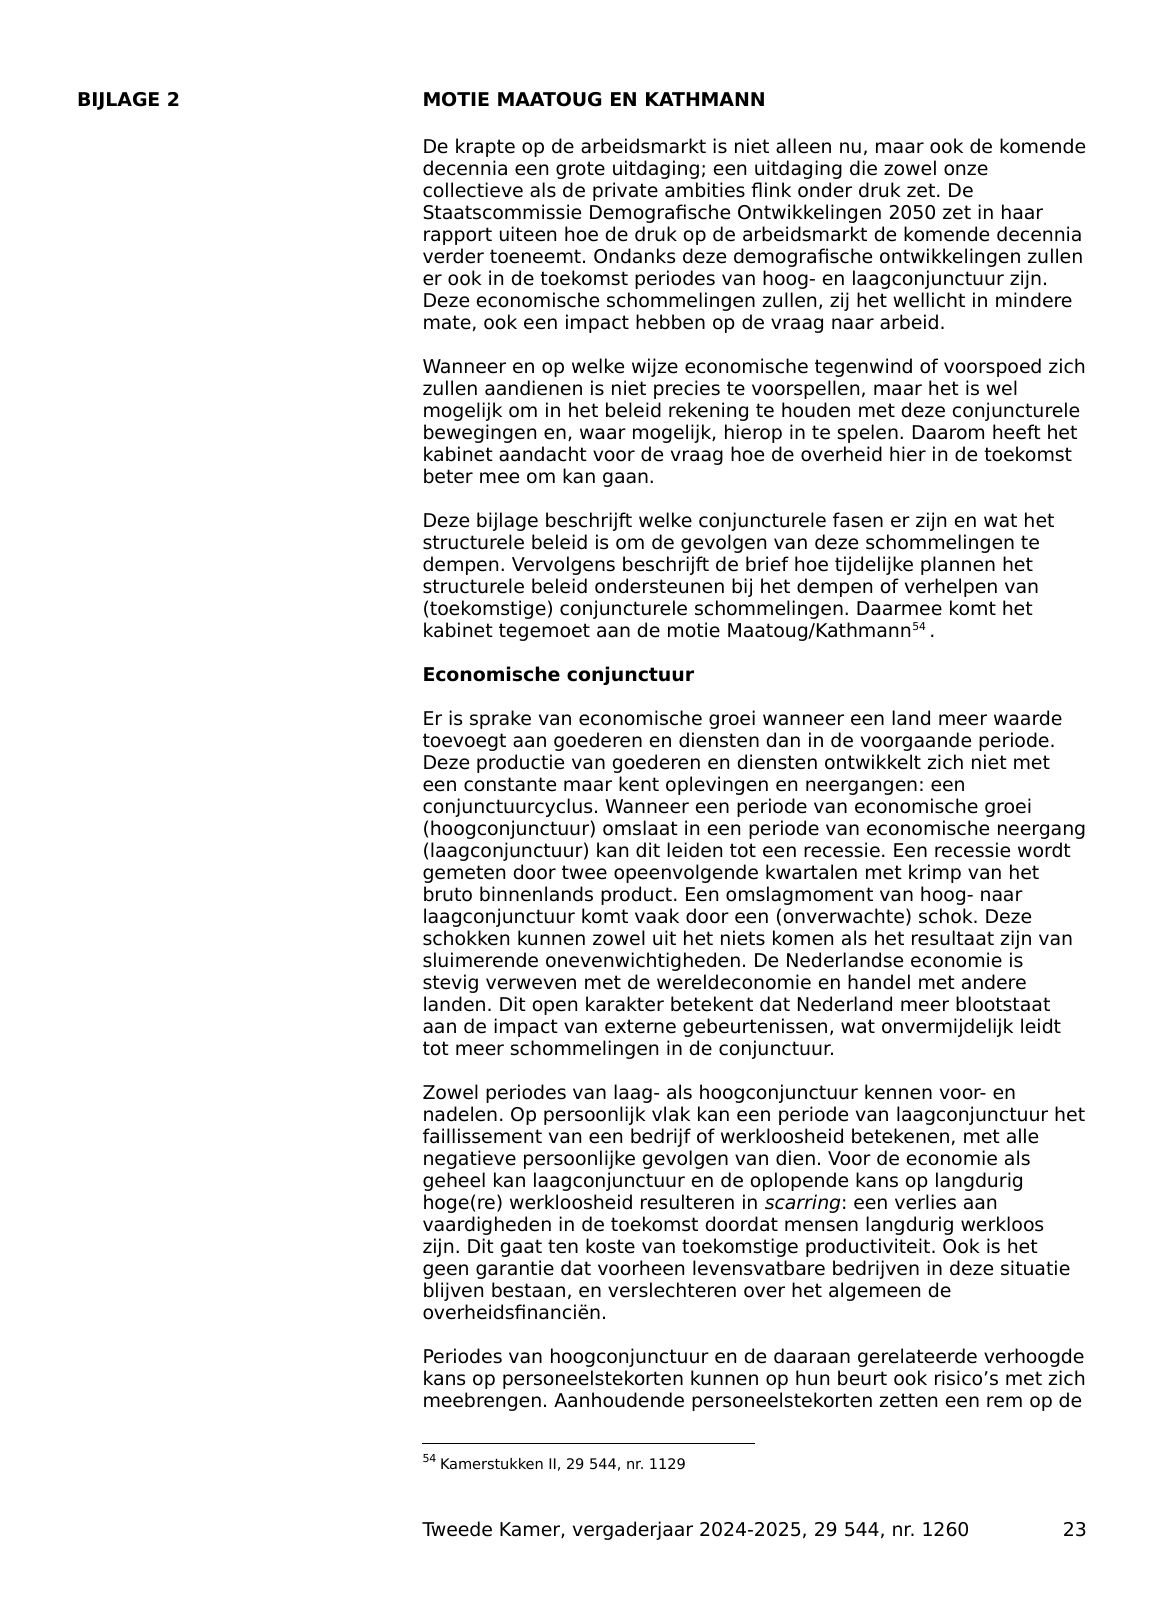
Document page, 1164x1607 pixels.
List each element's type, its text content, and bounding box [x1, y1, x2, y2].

text Wanneer en op welke wijze economische tegenwind of voorspoed zich zullen aandienen is niet precies te voorspellen, maar het is wel mogelijk om in het beleid rekening te houden met deze conjuncturele bewegingen en, waar mogelijk, hierop in te spelen. Daarom heeft het kabinet aandacht voor de vraag hoe de overheid hier in de toekomst beter mee om kan gaan. [422, 356, 1087, 488]
text Kamerstukken II, 29 544, nr. 1129 [422, 1452, 1087, 1474]
subtitle BIJLAGE 2 MOTIE MAATOUG EN KATHMANN [77, 89, 1087, 111]
subtitle Economische conjunctuur [422, 664, 1087, 686]
text Er is sprake van economische groei wanneer een land meer waarde toevoegt aan goederen en diensten dan in de voorgaande periode. Deze productie van goederen en diensten ontwikkelt zich niet met een constante maar kent oplevingen en neergangen: een conjunctuurcyclus. Wanneer een periode van economische groei (hoogconjunctuur) omslaat in een periode van economische neergang (laagconjunctuur) kan dit leiden tot een recessie. Een recessie wordt gemeten door twee opeenvolgende kwartalen met krimp van het bruto binnenlands product. Een omslagmoment van hoog- naar laagconjunctuur komt vaak door een (onverwachte) schok. Deze schokken kunnen zowel uit het niets komen als het resultaat zijn van sluimerende onevenwichtigheden. De Nederlandse economie is stevig verweven met de wereldeconomie en handel met andere landen. Dit open karakter betekent dat Nederland meer blootstaat aan de impact van externe gebeurtenissen, wat onvermijdelijk leidt tot meer schommelingen in de conjunctuur. [422, 708, 1087, 1060]
text De krapte op de arbeidsmarkt is niet alleen nu, maar ook de komende decennia een grote uitdaging; een uitdaging die zowel onze collectieve als de private ambities flink onder druk zet. De Staatscommissie Demografische Ontwikkelingen 2050 zet in haar rapport uiteen hoe de druk op de arbeidsmarkt de komende decennia verder toeneemt. Ondanks deze demografische ontwikkelingen zullen er ook in de toekomst periodes van hoog- en laagconjunctuur zijn. Deze economische schommelingen zullen, zij het wellicht in mindere mate, ook een impact hebben op de vraag naar arbeid. [422, 136, 1087, 334]
text Deze bijlage beschrijft welke conjuncturele fasen er zijn en wat het structurele beleid is om de gevolgen van deze schommelingen te dempen. Vervolgens beschrijft de brief hoe tijdelijke plannen het structurele beleid ondersteunen bij het dempen of verhelpen van (toekomstige) conjuncturele schommelingen. Daarmee komt het kabinet tegemoet aan de motie Maatoug/Kathmann. [422, 510, 1087, 642]
text Zowel periodes van laag- als hoogconjunctuur kennen voor- en nadelen. Op persoonlijk vlak kan een periode van laagconjunctuur het faillissement van een bedrijf of werkloosheid betekenen, met alle negatieve persoonlijke gevolgen van dien. Voor de economie als geheel kan laagconjunctuur en de oplopende kans op langdurig hoge(re) werkloosheid resulteren in scarring: een verlies aan vaardigheden in de toekomst doordat mensen langdurig werkloos zijn. Dit gaat ten koste van toekomstige productiviteit. Ook is het geen garantie dat voorheen levensvatbare bedrijven in deze situatie blijven bestaan, en verslechteren over het algemeen de overheidsfinanciën. [422, 1082, 1087, 1324]
text Periodes van hoogconjunctuur en de daaraan gerelateerde verhoogde kans op personeelstekorten kunnen op hun beurt ook risico’s met zich meebrengen. Aanhoudende personeelstekorten zetten een rem op de [422, 1346, 1087, 1412]
